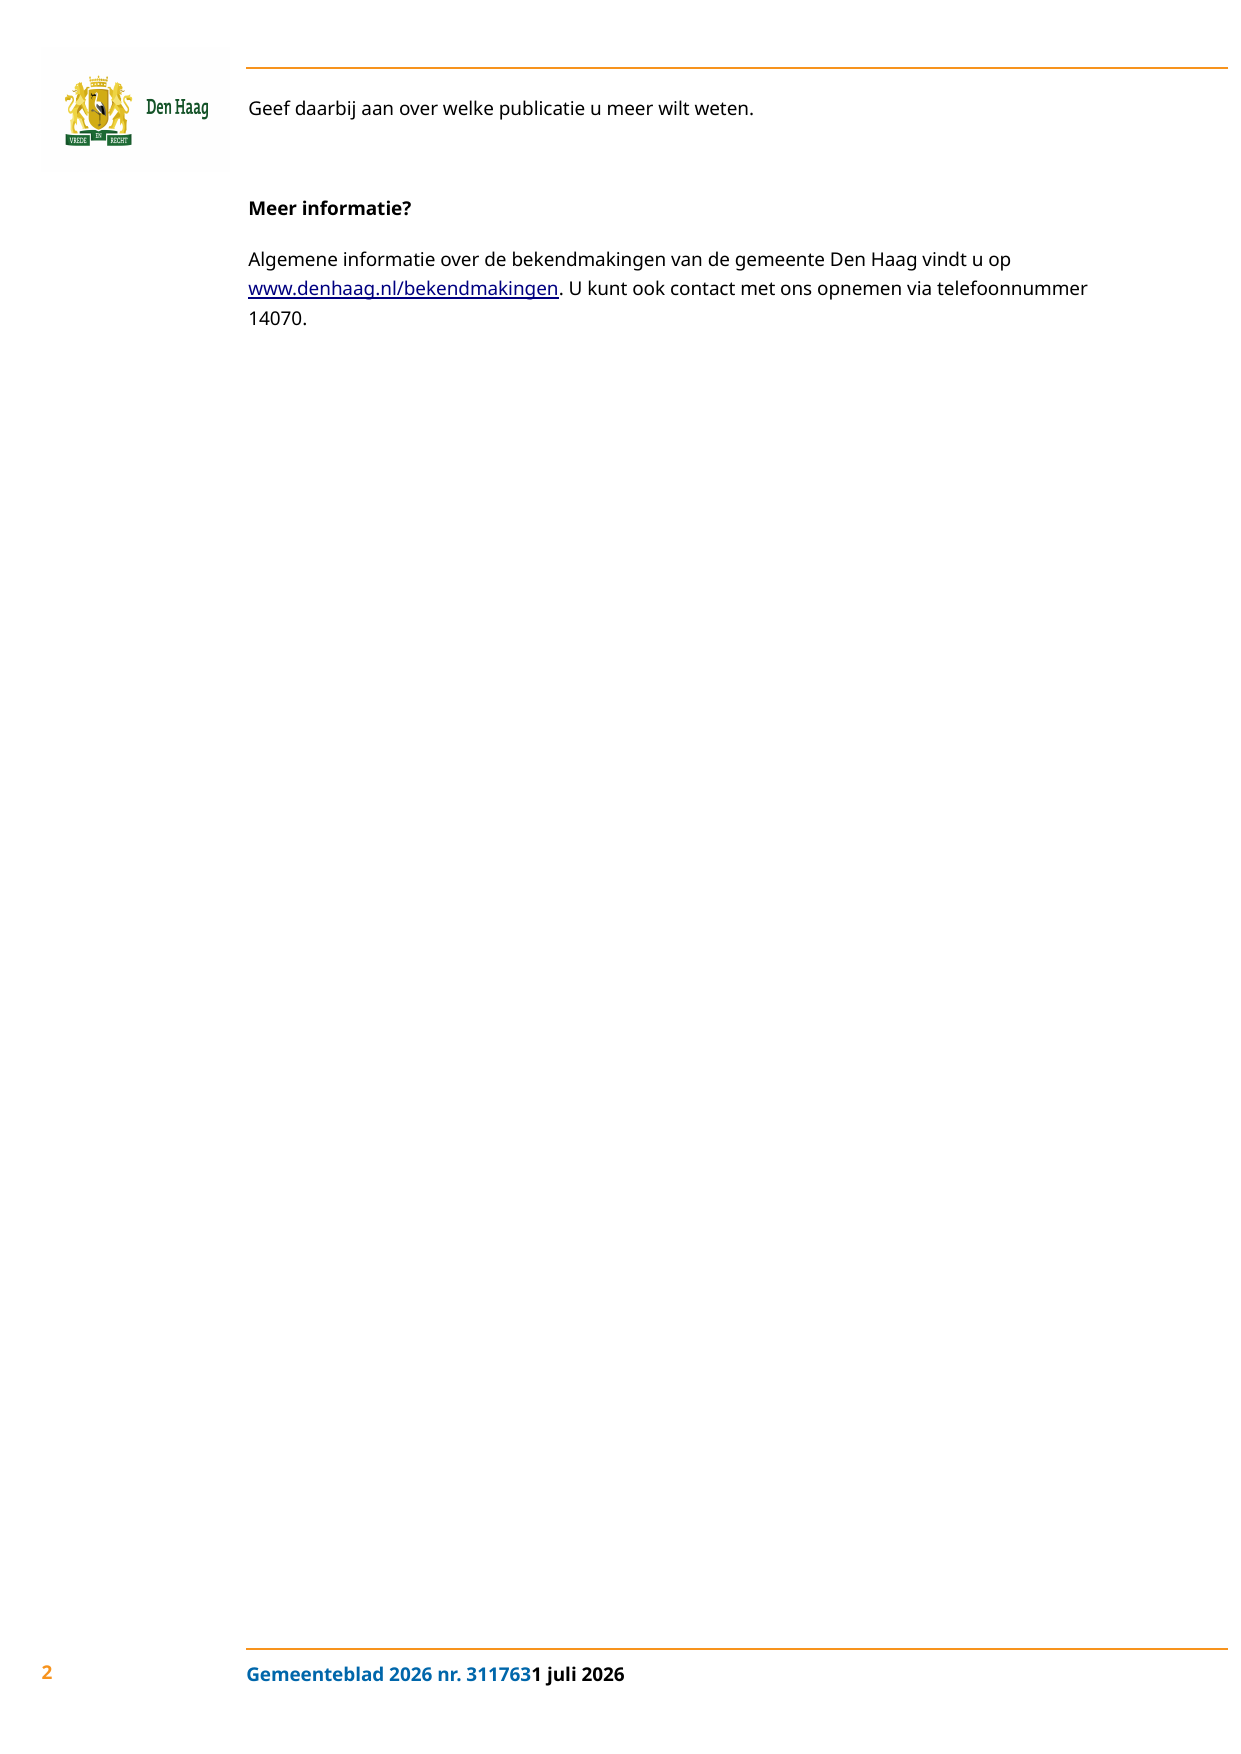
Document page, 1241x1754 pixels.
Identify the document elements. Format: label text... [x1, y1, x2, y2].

text Algemene informatie over de bekendmakingen van de gemeente Den Haag vindt u op www.denhaag.nl/bekendmakingen. U kunt ook contact met ons opnemen via telefoonnummer 14070. [248, 246, 1152, 331]
picture [41, 47, 231, 172]
text Meer informatie? [248, 196, 1152, 221]
text Geef daarbij aan over welke publicatie u meer wilt weten. [248, 95, 1152, 121]
